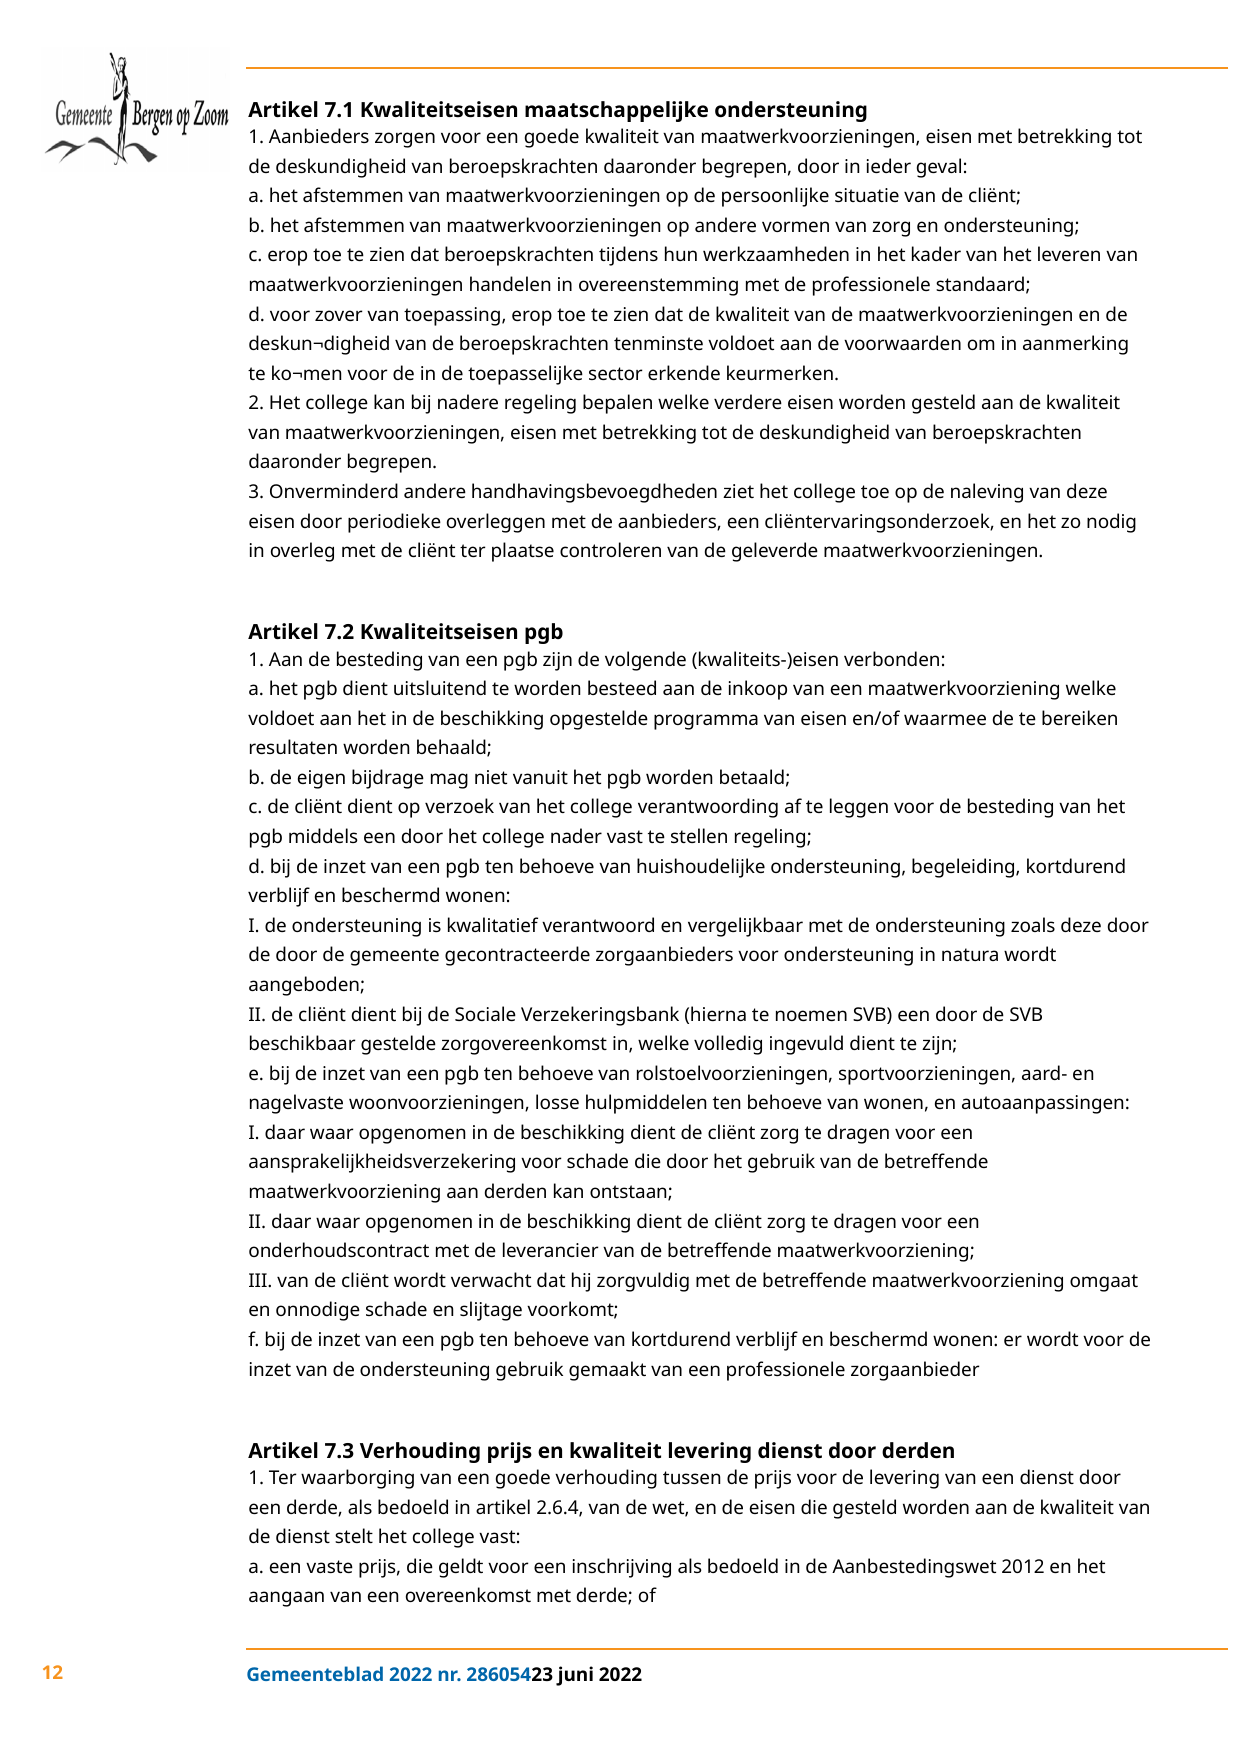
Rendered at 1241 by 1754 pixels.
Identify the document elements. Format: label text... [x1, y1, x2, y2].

text II. daar waar opgenomen in de beschikking dient de cliënt zorg te dragen voor een onderhoudscontract met de leverancier van de betreffende maatwerkvoorziening; [248, 1208, 1152, 1263]
text II. de cliënt dient bij de Sociale Verzekeringsbank (hierna te noemen SVB) een door de SVB beschikbaar gestelde zorgovereenkomst in, welke volledig ingevuld dient te zijn; [248, 1001, 1152, 1056]
text Artikel 7.2 Kwaliteitseisen pgb [248, 617, 1152, 646]
text a. het pgb dient uitsluitend te worden besteed aan de inkoop van een maatwerkvoorziening welke voldoet aan het in de beschikking opgestelde programma van eisen en/of waarmee de te bereiken resultaten worden behaald; [248, 675, 1152, 760]
text f. bij de inzet van een pgb ten behoeve van kortdurend verblijf en beschermd wonen: er wordt voor de inzet van de ondersteuning gebruik gemaakt van een professionele zorgaanbieder [248, 1326, 1152, 1382]
text e. bij de inzet van een pgb ten behoeve van rolstoelvoorzieningen, sportvoorzieningen, aard- en nagelvaste woonvoorzieningen, losse hulpmiddelen ten behoeve van wonen, en autoaanpassingen: [248, 1060, 1152, 1115]
text 1. Aan de besteding van een pgb zijn de volgende (kwaliteits-)eisen verbonden: [248, 646, 1152, 672]
text b. de eigen bijdrage mag niet vanuit het pgb worden betaald; [248, 764, 1152, 790]
text 2. Het college kan bij nadere regeling bepalen welke verdere eisen worden gesteld aan de kwaliteit van maatwerkvoorzieningen, eisen met betrekking tot de deskundigheid van beroepskrachten daaronder begrepen. [248, 389, 1152, 474]
text c. de cliënt dient op verzoek van het college verantwoording af te leggen voor de besteding van het pgb middels een door het college nader vast te stellen regeling; [248, 794, 1152, 849]
text a. een vaste prijs, die geldt voor een inschrijving als bedoeld in de Aanbestedingswet 2012 en het aangaan van een overeenkomst met derde; of [248, 1553, 1152, 1608]
text Artikel 7.3 Verhouding prijs en kwaliteit levering dienst door derden [248, 1436, 1152, 1464]
text c. erop toe te zien dat beroepskrachten tijdens hun werkzaamheden in het kader van het leveren van maatwerkvoorzieningen handelen in overeenstemming met de professionele standaard; [248, 242, 1152, 297]
text III. van de cliënt wordt verwacht dat hij zorgvuldig met de betreffende maatwerkvoorziening omgaat en onnodige schade en slijtage voorkomt; [248, 1267, 1152, 1322]
text d. bij de inzet van een pgb ten behoeve van huishoudelijke ondersteuning, begeleiding, kortdurend verblijf en beschermd wonen: [248, 853, 1152, 908]
text Artikel 7.1 Kwaliteitseisen maatschappelijke ondersteuning [248, 95, 1152, 123]
text I. daar waar opgenomen in de beschikking dient de cliënt zorg te dragen voor een aansprakelijkheidsverzekering voor schade die door het gebruik van de betreffende maatwerkvoorziening aan derden kan ontstaan; [248, 1119, 1152, 1204]
text 1. Ter waarborging van een goede verhouding tussen de prijs voor de levering van een dienst door een derde, als bedoeld in artikel 2.6.4, van de wet, en de eisen die gesteld worden aan de kwaliteit van de dienst stelt het college vast: [248, 1464, 1152, 1549]
text b. het afstemmen van maatwerkvoorzieningen op andere vormen van zorg en ondersteuning; [248, 212, 1152, 238]
picture [41, 47, 231, 172]
text I. de ondersteuning is kwalitatief verantwoord en vergelijkbaar met de ondersteuning zoals deze door de door de gemeente gecontracteerde zorgaanbieders voor ondersteuning in natura wordt aangeboden; [248, 912, 1152, 997]
text 1. Aanbieders zorgen voor een goede kwaliteit van maatwerkvoorzieningen, eisen met betrekking tot de deskundigheid van beroepskrachten daaronder begrepen, door in ieder geval: [248, 123, 1152, 178]
text d. voor zover van toepassing, erop toe te zien dat de kwaliteit van de maatwerkvoorzieningen en de deskun¬digheid van de beroepskrachten tenminste voldoet aan de voorwaarden om in aanmerking te ko¬men voor de in de toepasselijke sector erkende keurmerken. [248, 301, 1152, 386]
text 3. Onverminderd andere handhavingsbevoegdheden ziet het college toe op de naleving van deze eisen door periodieke overleggen met de aanbieders, een cliëntervaringsonderzoek, en het zo nodig in overleg met de cliënt ter plaatse controleren van de geleverde maatwerkvoorzieningen. [248, 478, 1152, 563]
text a. het afstemmen van maatwerkvoorzieningen op de persoonlijke situatie van de cliënt; [248, 182, 1152, 208]
